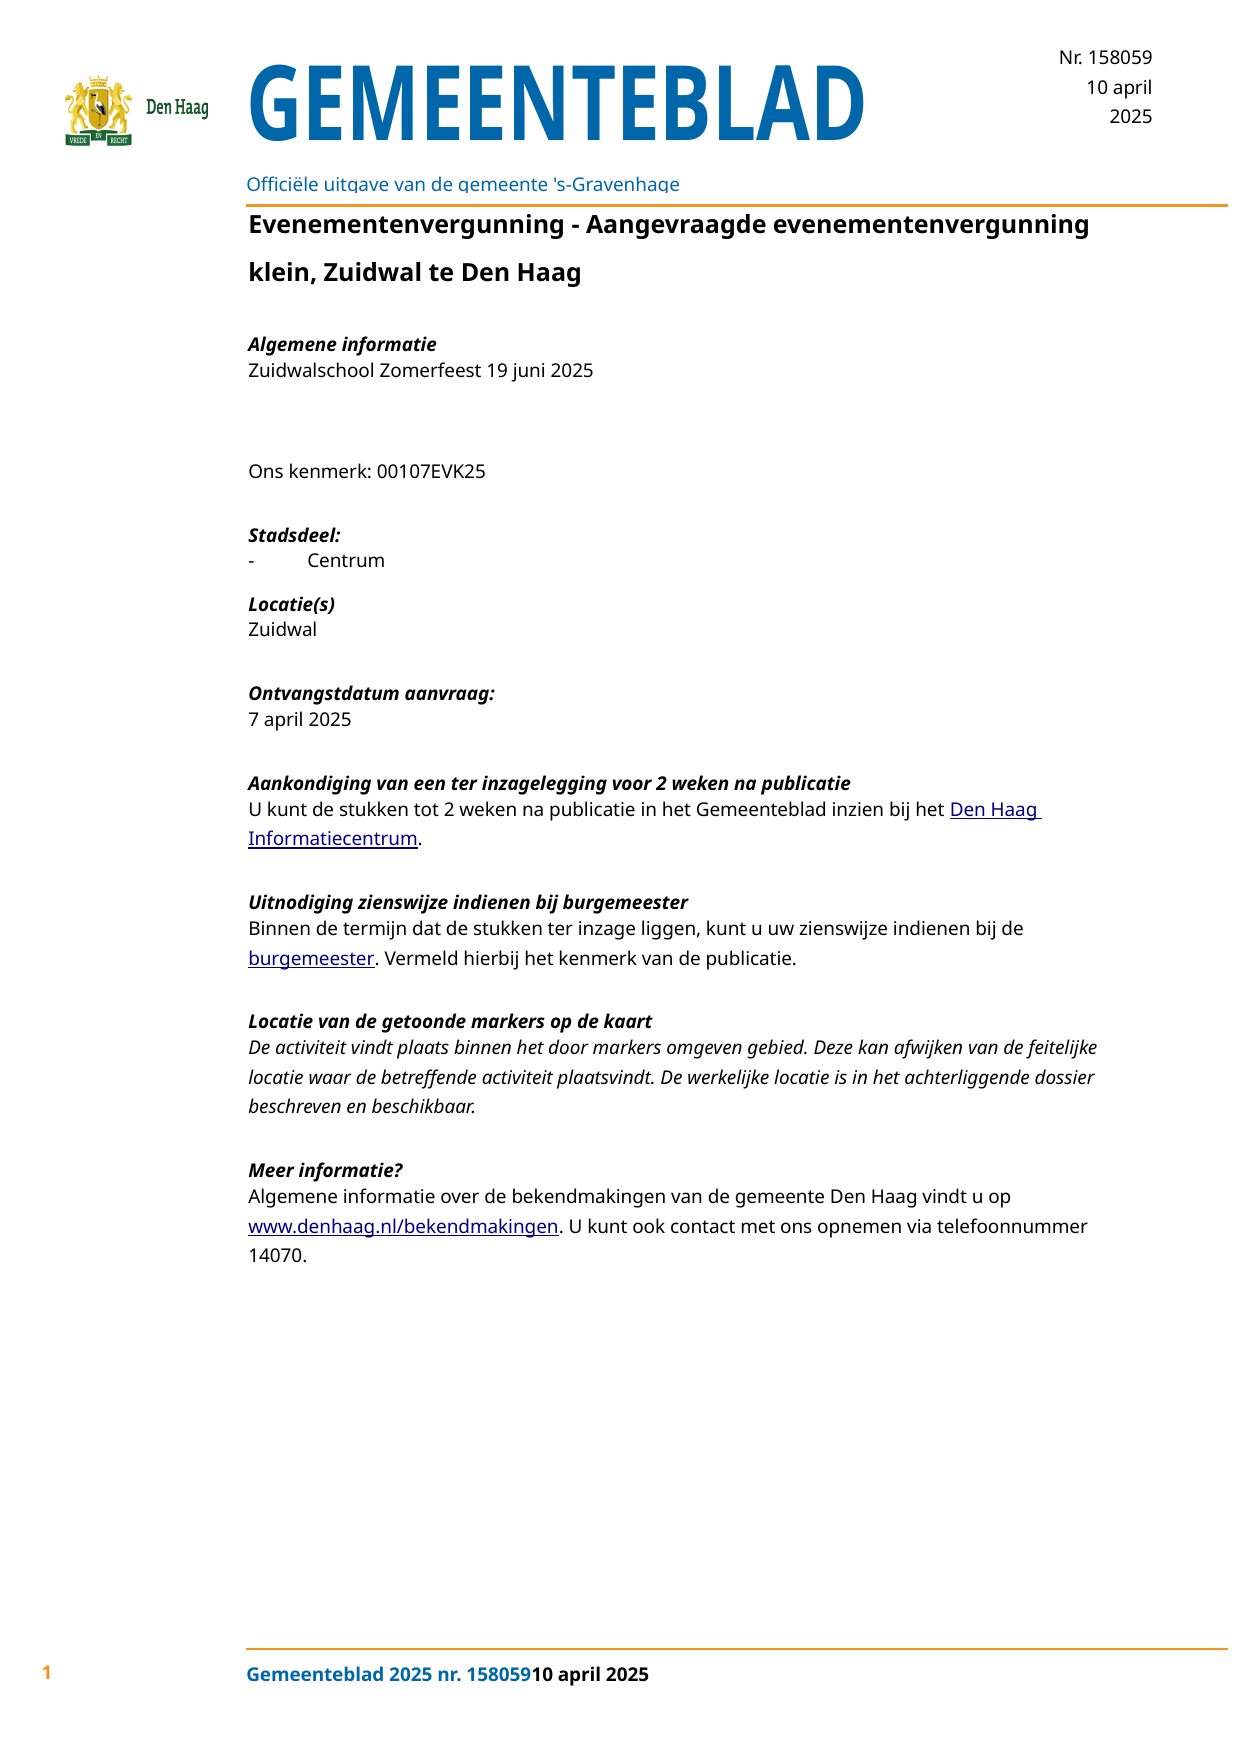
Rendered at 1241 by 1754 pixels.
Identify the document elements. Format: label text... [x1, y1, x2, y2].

text Meer informatie? [248, 1158, 1152, 1183]
text Zuidwal [248, 617, 1152, 642]
picture [41, 47, 231, 172]
text Locatie(s) [248, 591, 1152, 617]
text Algemene informatie [248, 331, 1152, 357]
text Evenementenvergunning - Aangevraagde evenementenvergunning klein, Zuidwal te Den Haag [248, 207, 1152, 288]
text Ons kenmerk: 00107EVK25 [248, 458, 1152, 484]
text Locatie van de getoonde markers op de kaart [248, 1009, 1152, 1034]
text Ontvangstdatum aanvraag: [248, 681, 1152, 706]
text U kunt de stukken tot 2 weken na publicatie in het Gemeenteblad inzien bij het Den Haag Informatiecentrum. [248, 796, 1152, 851]
list Centrum [248, 548, 1152, 573]
text Stadsdeel: [248, 522, 1152, 548]
text Uitnodiging zienswijze indienen bij burgemeester [248, 889, 1152, 915]
text 7 april 2025 [248, 706, 1152, 732]
text Binnen de termijn dat de stukken ter inzage liggen, kunt u uw zienswijze indienen bij de burgemeester. Vermeld hierbij het kenmerk van de publicatie. [248, 915, 1152, 971]
text Aankondiging van een ter inzagelegging voor 2 weken na publicatie [248, 770, 1152, 796]
text Algemene informatie over de bekendmakingen van de gemeente Den Haag vindt u op www.denhaag.nl/bekendmakingen. U kunt ook contact met ons opnemen via telefoonnummer 14070. [248, 1183, 1152, 1268]
text De activiteit vindt plaats binnen het door markers omgeven gebied. Deze kan afwijken van de feitelijke locatie waar de betreffende activiteit plaatsvindt. De werkelijke locatie is in het achterliggende dossier beschreven en beschikbaar. [248, 1034, 1152, 1119]
text Zuidwalschool Zomerfeest 19 juni 2025 [248, 357, 1152, 383]
